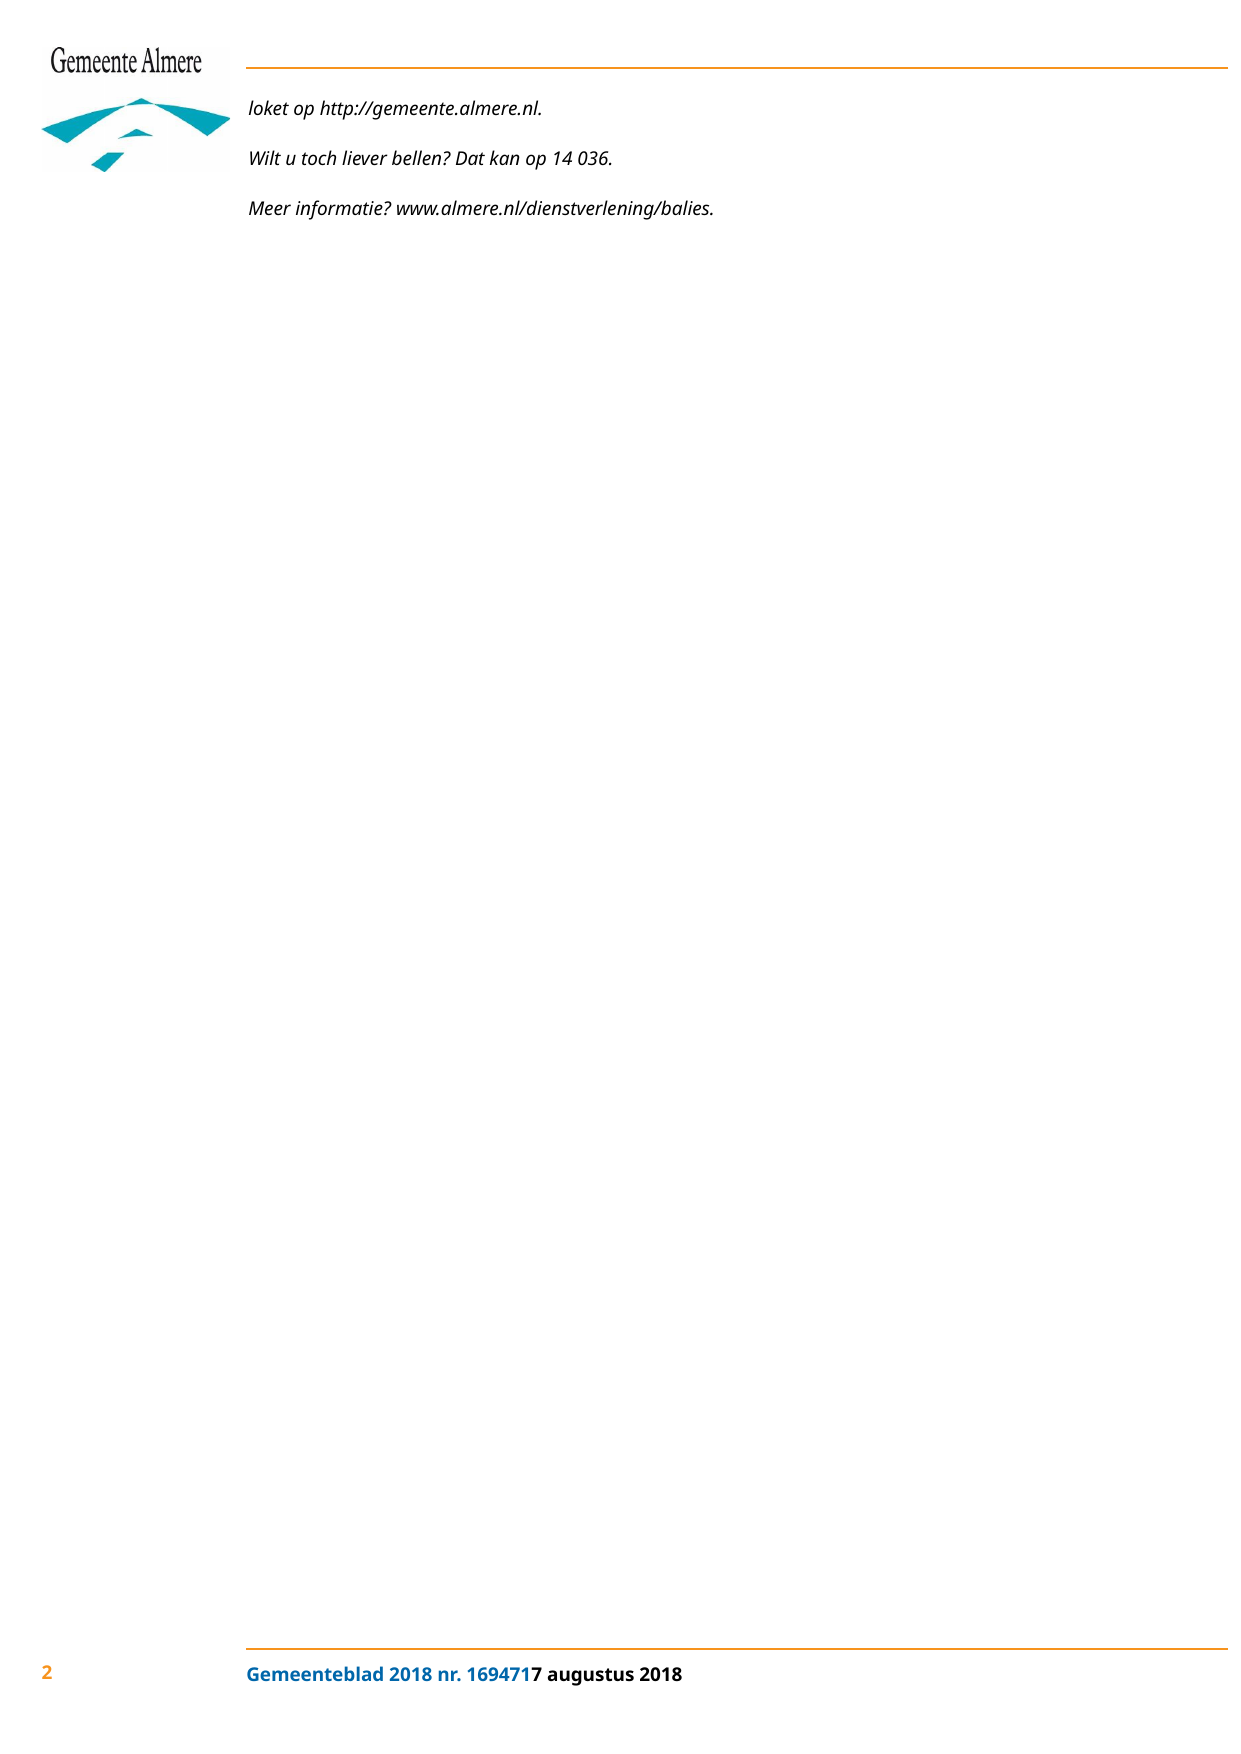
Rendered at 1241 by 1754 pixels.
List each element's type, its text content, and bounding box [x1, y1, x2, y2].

text Meer informatie? www.almere.nl/dienstverlening/balies. [248, 196, 1152, 221]
text Wilt u toch liever bellen? Dat kan op 14 036. [248, 145, 1152, 171]
picture [41, 47, 231, 172]
text loket op http://gemeente.almere.nl. [248, 95, 1152, 121]
